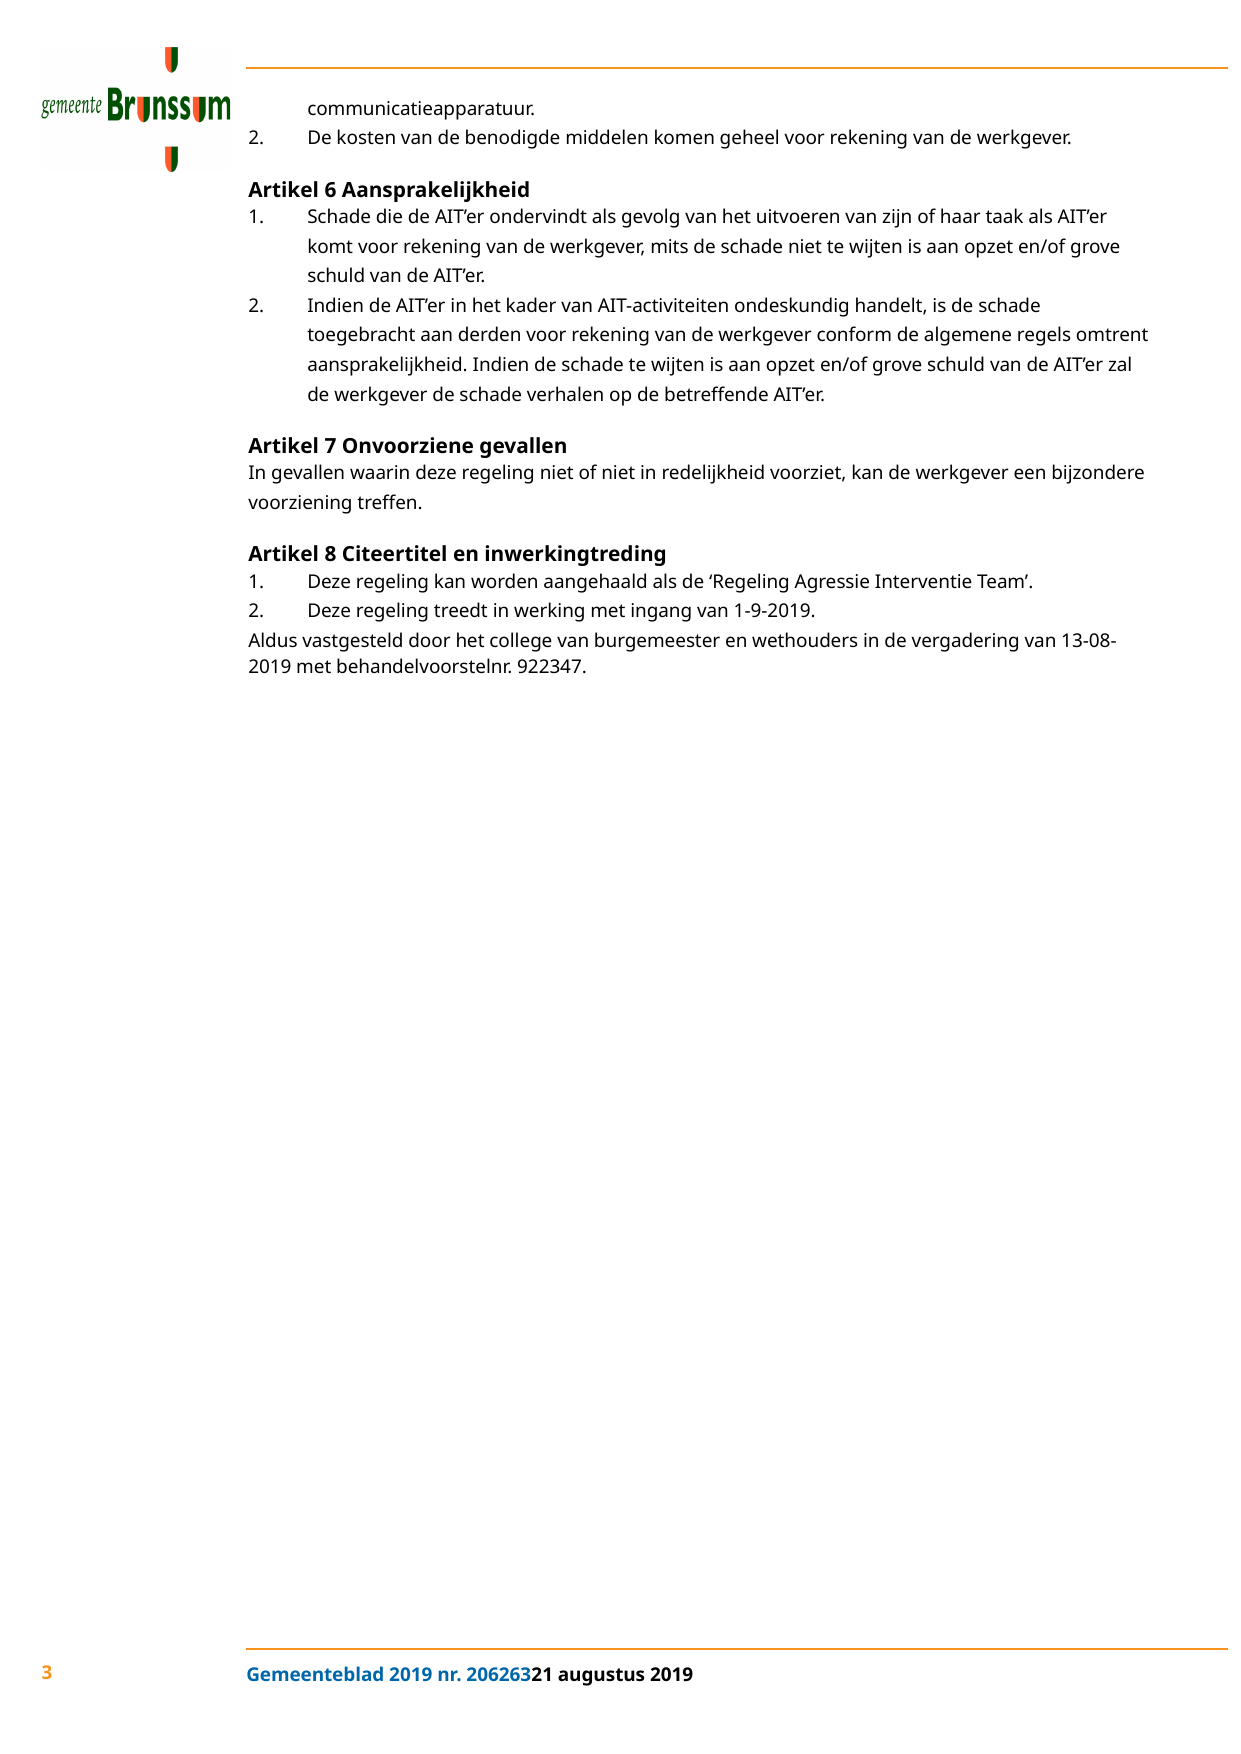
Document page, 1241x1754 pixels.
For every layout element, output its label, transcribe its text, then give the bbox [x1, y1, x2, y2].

text Artikel 7 Onvoorziene gevallen [248, 431, 1152, 459]
list communicatieapparatuur. [248, 95, 1152, 121]
list De kosten van de benodigde middelen komen geheel voor rekening van de werkgever. [248, 124, 1152, 150]
text Aldus vastgesteld door het college van burgemeester en wethouders in de vergadering van 13-08-2019 met behandelvoorstelnr. 922347. [248, 627, 1152, 679]
picture [41, 47, 231, 172]
list Schade die de AIT’er ondervindt als gevolg van het uitvoeren van zijn of haar taak als AIT’er komt voor rekening van de werkgever, mits de schade niet te wijten is aan opzet en/of grove schuld van de AIT’er. [248, 203, 1152, 288]
text voorziening treffen. [248, 489, 1152, 515]
text Artikel 6 Aansprakelijkheid [248, 175, 1152, 203]
list Deze regeling kan worden aangehaald als de ‘Regeling Agressie Interventie Team’. [248, 568, 1152, 594]
list Deze regeling treedt in werking met ingang van 1-9-2019. [248, 598, 1152, 623]
text In gevallen waarin deze regeling niet of niet in redelijkheid voorziet, kan de werkgever een bijzondere [248, 459, 1152, 485]
list Indien de AIT’er in het kader van AIT-activiteiten ondeskundig handelt, is de schade toegebracht aan derden voor rekening van de werkgever conform de algemene regels omtrent aansprakelijkheid. Indien de schade te wijten is aan opzet en/of grove schuld van de AIT’er zal de werkgever de schade verhalen op de betreffende AIT’er. [248, 292, 1152, 406]
text Artikel 8 Citeertitel en inwerkingtreding [248, 539, 1152, 568]
